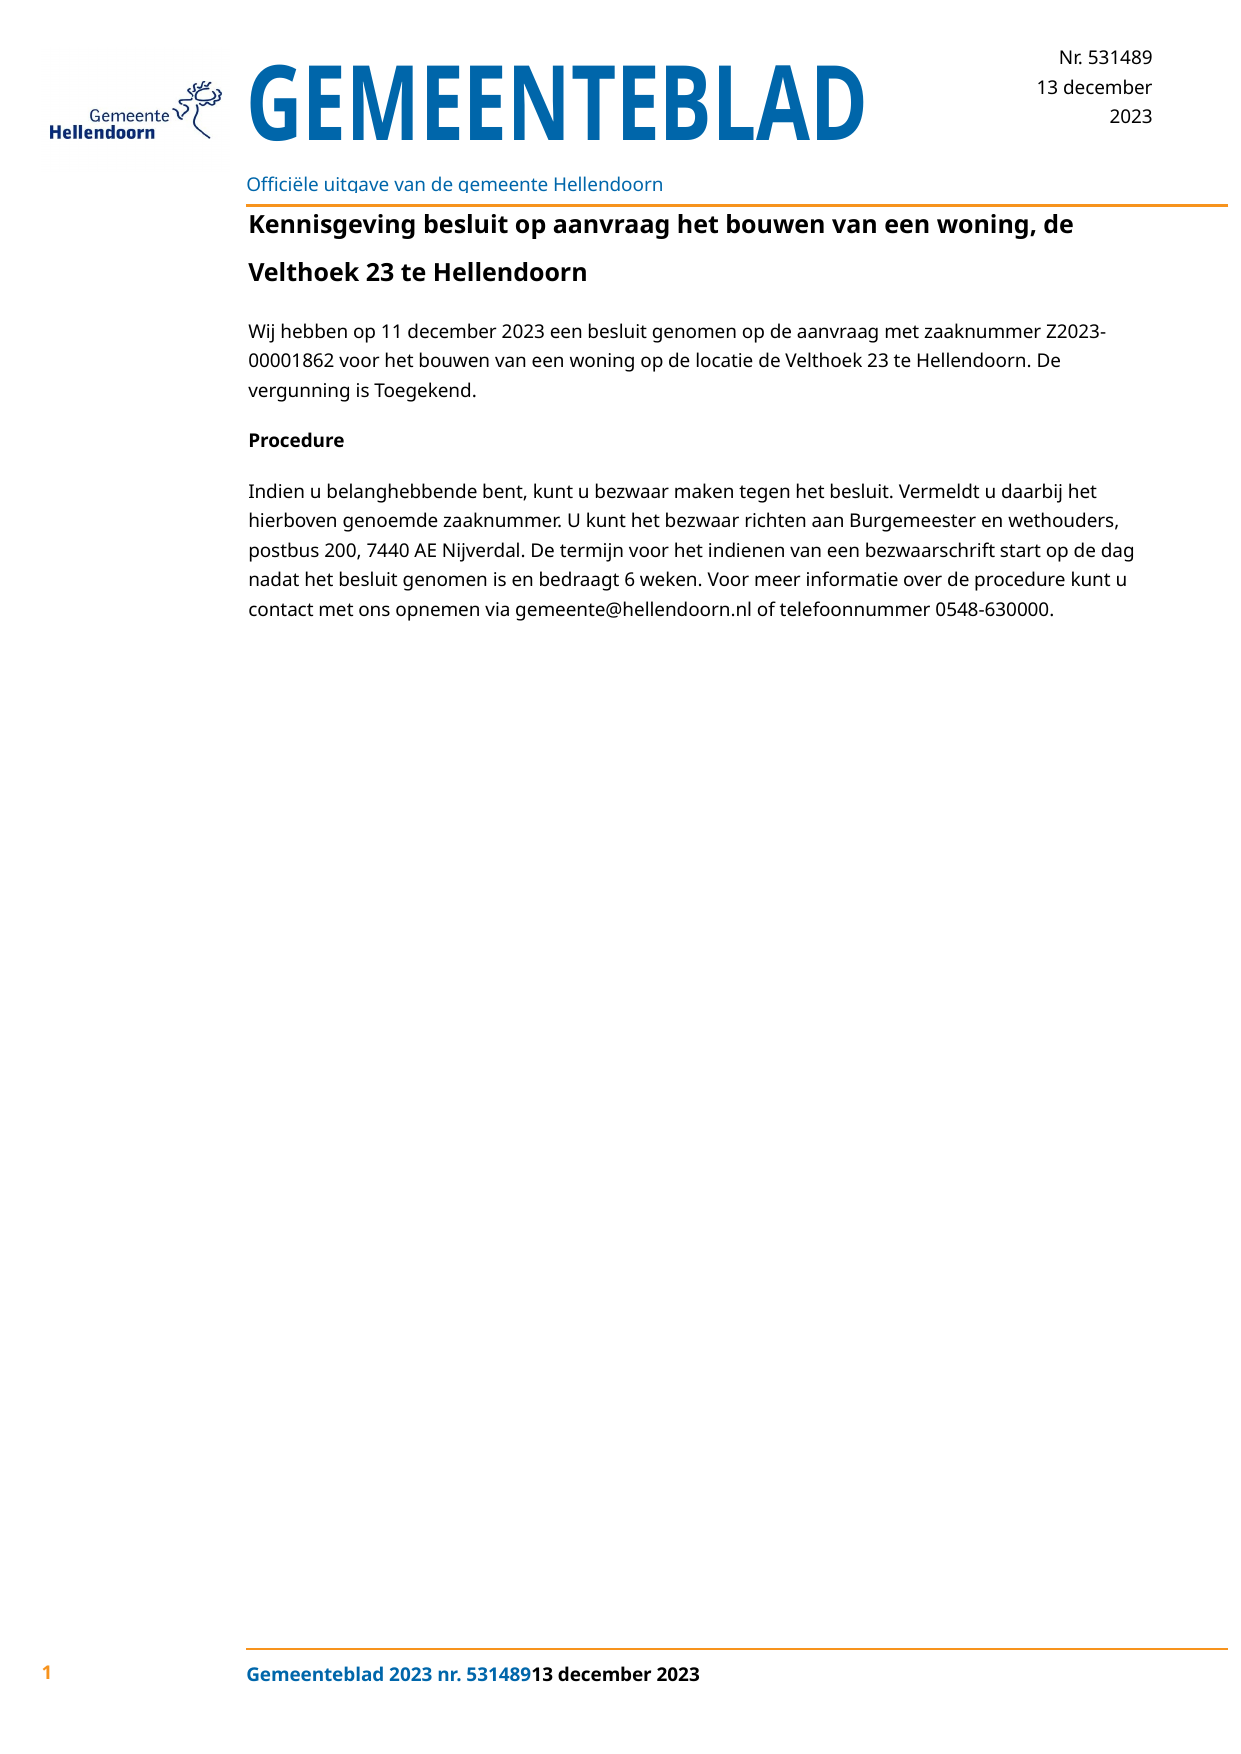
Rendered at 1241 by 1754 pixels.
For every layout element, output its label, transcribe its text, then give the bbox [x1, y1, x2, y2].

text Procedure [248, 427, 1152, 453]
text Indien u belanghebbende bent, kunt u bezwaar maken tegen het besluit. Vermeldt u daarbij het hierboven genoemde zaaknummer. U kunt het bezwaar richten aan Burgemeester en wethouders, postbus 200, 7440 AE Nijverdal. De termijn voor het indienen van een bezwaarschrift start op de dag nadat het besluit genomen is en bedraagt 6 weken. Voor meer informatie over de procedure kunt u contact met ons opnemen via gemeente@hellendoorn.nl of telefoonnummer 0548-630000. [248, 478, 1152, 622]
text Kennisgeving besluit op aanvraag het bouwen van een woning, de Velthoek 23 te Hellendoorn [248, 207, 1152, 288]
text Wij hebben op 11 december 2023 een besluit genomen op de aanvraag met zaaknummer Z2023-00001862 voor het bouwen van een woning op de locatie de Velthoek 23 te Hellendoorn. De vergunning is Toegekend. [248, 318, 1152, 403]
picture [41, 47, 231, 172]
